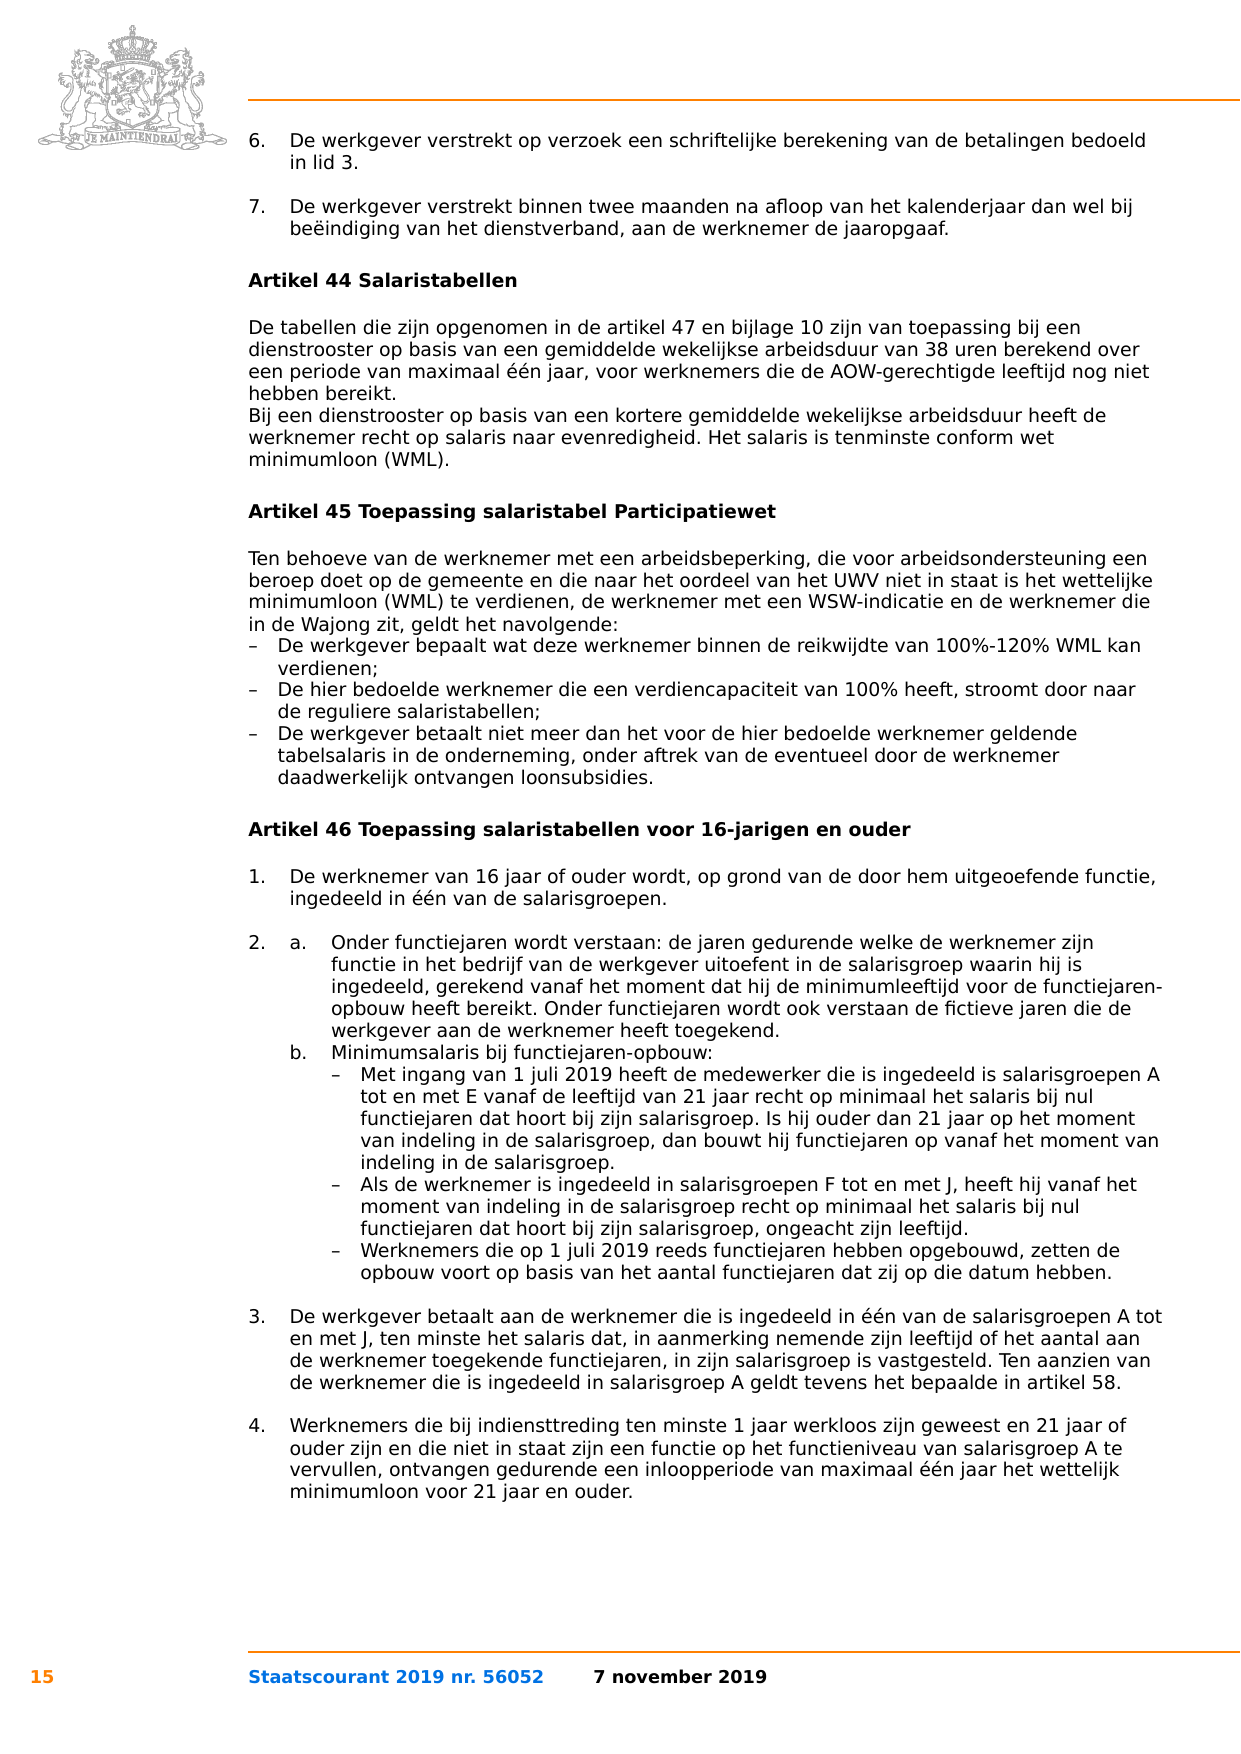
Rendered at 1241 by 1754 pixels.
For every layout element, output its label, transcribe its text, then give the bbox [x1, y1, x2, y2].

text Ten behoeve van de werknemer met een arbeidsbeperking, die voor arbeidsondersteuning een beroep doet op de gemeente en die naar het oordeel van het UWV niet in staat is het wettelijke minimumloon (WML) te verdienen, de werknemer met een WSW-indicatie en de werknemer die in de Wajong zit, geldt het navolgende: [248, 547, 1163, 635]
text b. Minimumsalaris bij functiejaren-opbouw: [289, 1042, 1163, 1064]
text 4. Werknemers die bij indiensttreding ten minste 1 jaar werkloos zijn geweest en 21 jaar of ouder zijn en die niet in staat zijn een functie op het functieniveau van salarisgroep A te vervullen, ontvangen gedurende een inloopperiode van maximaal één jaar het wettelijk minimumloon voor 21 jaar en ouder. [248, 1415, 1163, 1503]
text – De hier bedoelde werknemer die een verdiencapaciteit van 100% heeft, stroomt door naar de reguliere salaristabellen; [248, 679, 1163, 723]
subtitle Artikel 44 Salaristabellen [248, 270, 1163, 292]
text – De werkgever betaalt niet meer dan het voor de hier bedoelde werknemer geldende tabelsalaris in de onderneming, onder aftrek van de eventueel door de werknemer daadwerkelijk ontvangen loonsubsidies. [248, 723, 1163, 789]
text 6. De werkgever verstrekt op verzoek een schriftelijke berekening van de betalingen bedoeld in lid 3. [248, 130, 1163, 174]
text 7. De werkgever verstrekt binnen twee maanden na afloop van het kalenderjaar dan wel bij beëindiging van het dienstverband, aan de werknemer de jaaropgaaf. [248, 196, 1163, 240]
subtitle Artikel 46 Toepassing salaristabellen voor 16-jarigen en ouder [248, 819, 1163, 841]
text – De werkgever bepaalt wat deze werknemer binnen de reikwijdte van 100%-120% WML kan verdienen; [248, 635, 1163, 679]
text – Met ingang van 1 juli 2019 heeft de medewerker die is ingedeeld is salarisgroepen A tot en met E vanaf de leeftijd van 21 jaar recht op minimaal het salaris bij nul functiejaren dat hoort bij zijn salarisgroep. Is hij ouder dan 21 jaar op het moment van indeling in de salarisgroep, dan bouwt hij functiejaren op vanaf het moment van indeling in de salarisgroep. [331, 1064, 1163, 1174]
text – Als de werknemer is ingedeeld in salarisgroepen F tot en met J, heeft hij vanaf het moment van indeling in de salarisgroep recht op minimaal het salaris bij nul functiejaren dat hoort bij zijn salarisgroep, ongeacht zijn leeftijd. [331, 1174, 1163, 1240]
text – Werknemers die op 1 juli 2019 reeds functiejaren hebben opgebouwd, zetten de opbouw voort op basis van het aantal functiejaren dat zij op die datum hebben. [331, 1240, 1163, 1284]
text 3. De werkgever betaalt aan de werknemer die is ingedeeld in één van de salarisgroepen A tot en met J, ten minste het salaris dat, in aanmerking nemende zijn leeftijd of het aantal aan de werknemer toegekende functiejaren, in zijn salarisgroep is vastgesteld. Ten aanzien van de werknemer die is ingedeeld in salarisgroep A geldt tevens het bepaalde in artikel 58. [248, 1306, 1163, 1393]
text De tabellen die zijn opgenomen in de artikel 47 en bijlage 10 zijn van toepassing bij een dienstrooster op basis van een gemiddelde wekelijkse arbeidsduur van 38 uren berekend over een periode van maximaal één jaar, voor werknemers die de AOW-gerechtigde leeftijd nog niet hebben bereikt. [248, 317, 1163, 404]
text Bij een dienstrooster op basis van een kortere gemiddelde wekelijkse arbeidsduur heeft de werknemer recht op salaris naar evenredigheid. Het salaris is tenminste conform wet minimumloon (WML). [248, 404, 1163, 471]
subtitle Artikel 45 Toepassing salaristabel Participatiewet [248, 501, 1163, 522]
picture [38, 25, 227, 150]
text 1. De werknemer van 16 jaar of ouder wordt, op grond van de door hem uitgeoefende functie, ingedeeld in één van de salarisgroepen. [248, 866, 1163, 910]
text 2. a. Onder functiejaren wordt verstaan: de jaren gedurende welke de werknemer zijn functie in het bedrijf van de werkgever uitoefent in de salarisgroep waarin hij is ingedeeld, gerekend vanaf het moment dat hij de minimumleeftijd voor de functiejaren-opbouw heeft bereikt. Onder functiejaren wordt ook verstaan de fictieve jaren die de werkgever aan de werknemer heeft toegekend. [248, 932, 1163, 1042]
